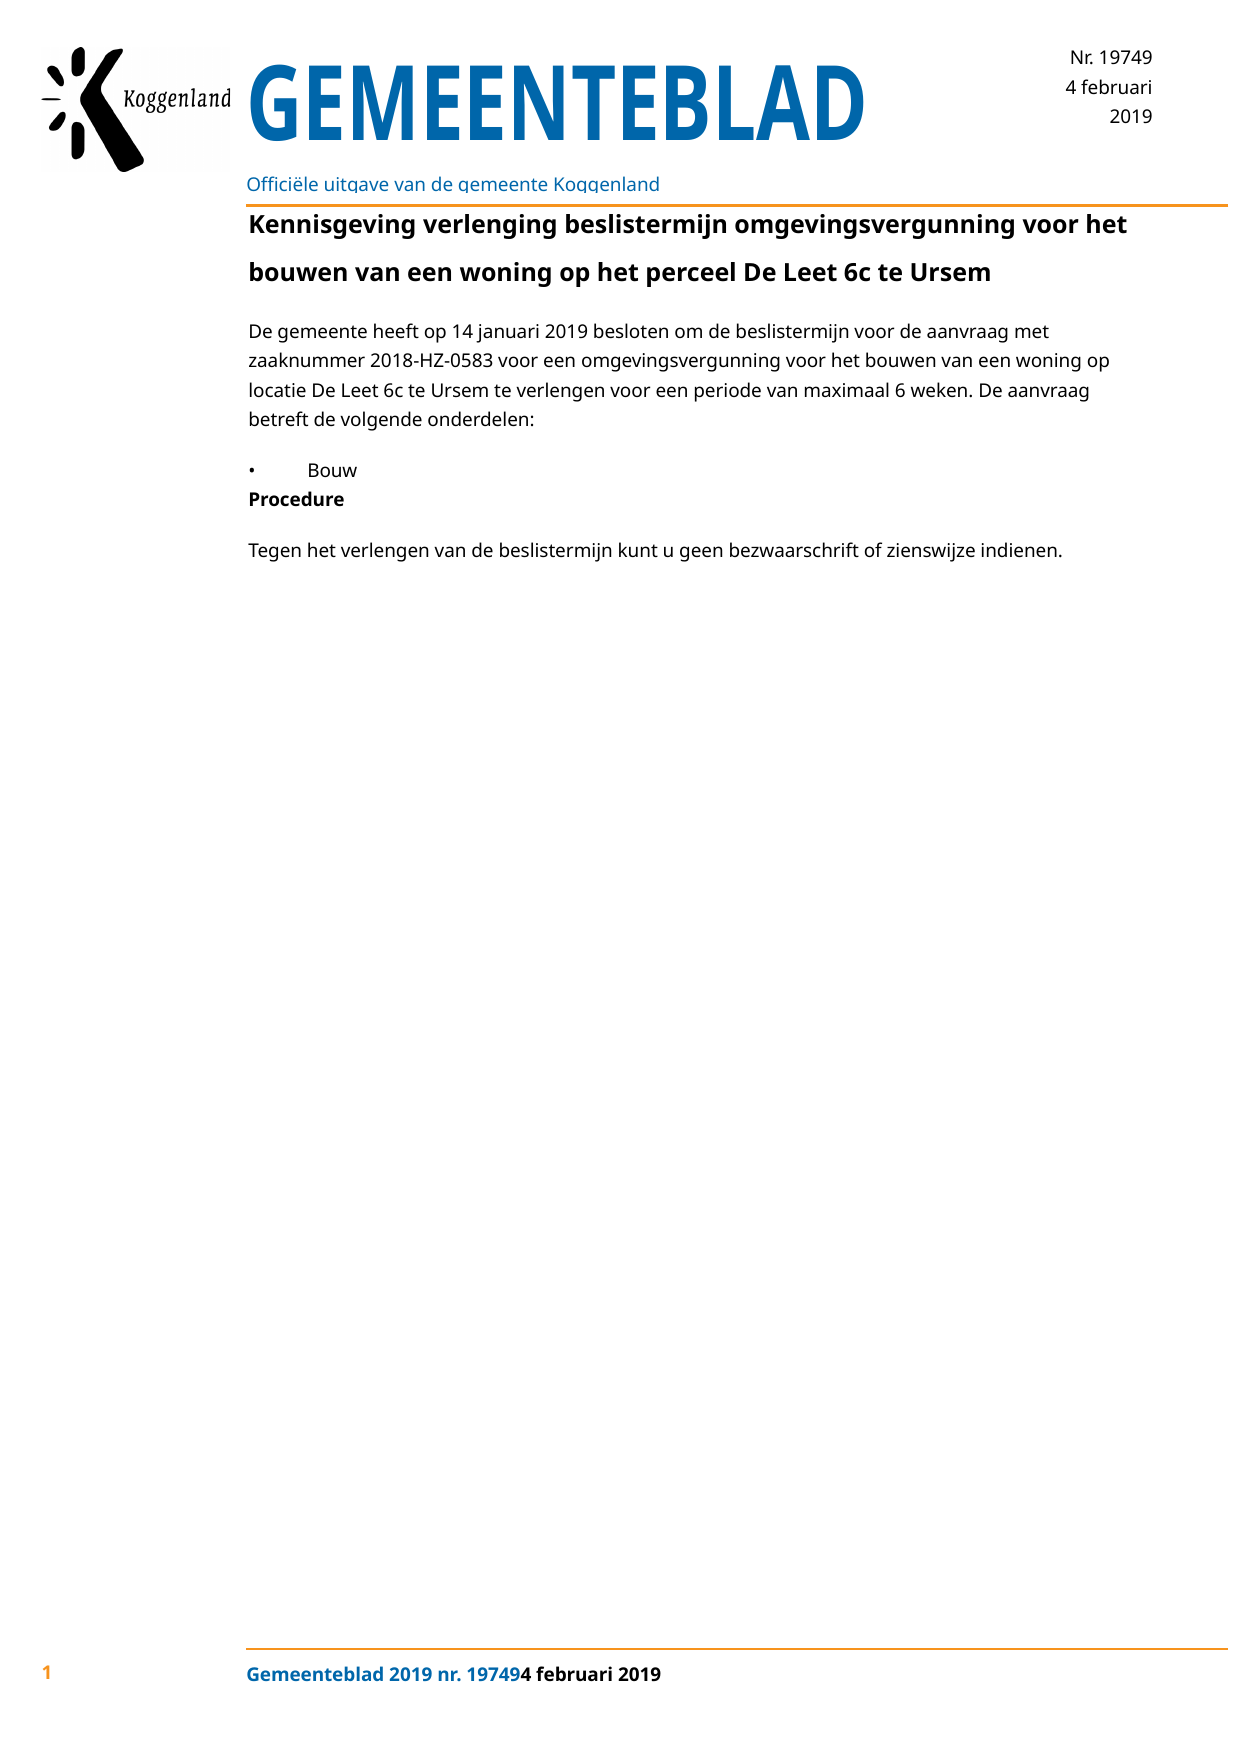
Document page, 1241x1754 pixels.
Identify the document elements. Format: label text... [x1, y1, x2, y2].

text Tegen het verlengen van de beslistermijn kunt u geen bezwaarschrift of zienswijze indienen. [248, 537, 1152, 563]
text Procedure [248, 487, 1152, 512]
list Bouw [248, 457, 1152, 483]
picture [41, 47, 231, 172]
text De gemeente heeft op 14 januari 2019 besloten om de beslistermijn voor de aanvraag met zaaknummer 2018-HZ-0583 voor een omgevingsvergunning voor het bouwen van een woning op locatie De Leet 6c te Ursem te verlengen voor een periode van maximaal 6 weken. De aanvraag betreft de volgende onderdelen: [248, 318, 1152, 432]
text Kennisgeving verlenging beslistermijn omgevingsvergunning voor het bouwen van een woning op het perceel De Leet 6c te Ursem [248, 207, 1152, 288]
